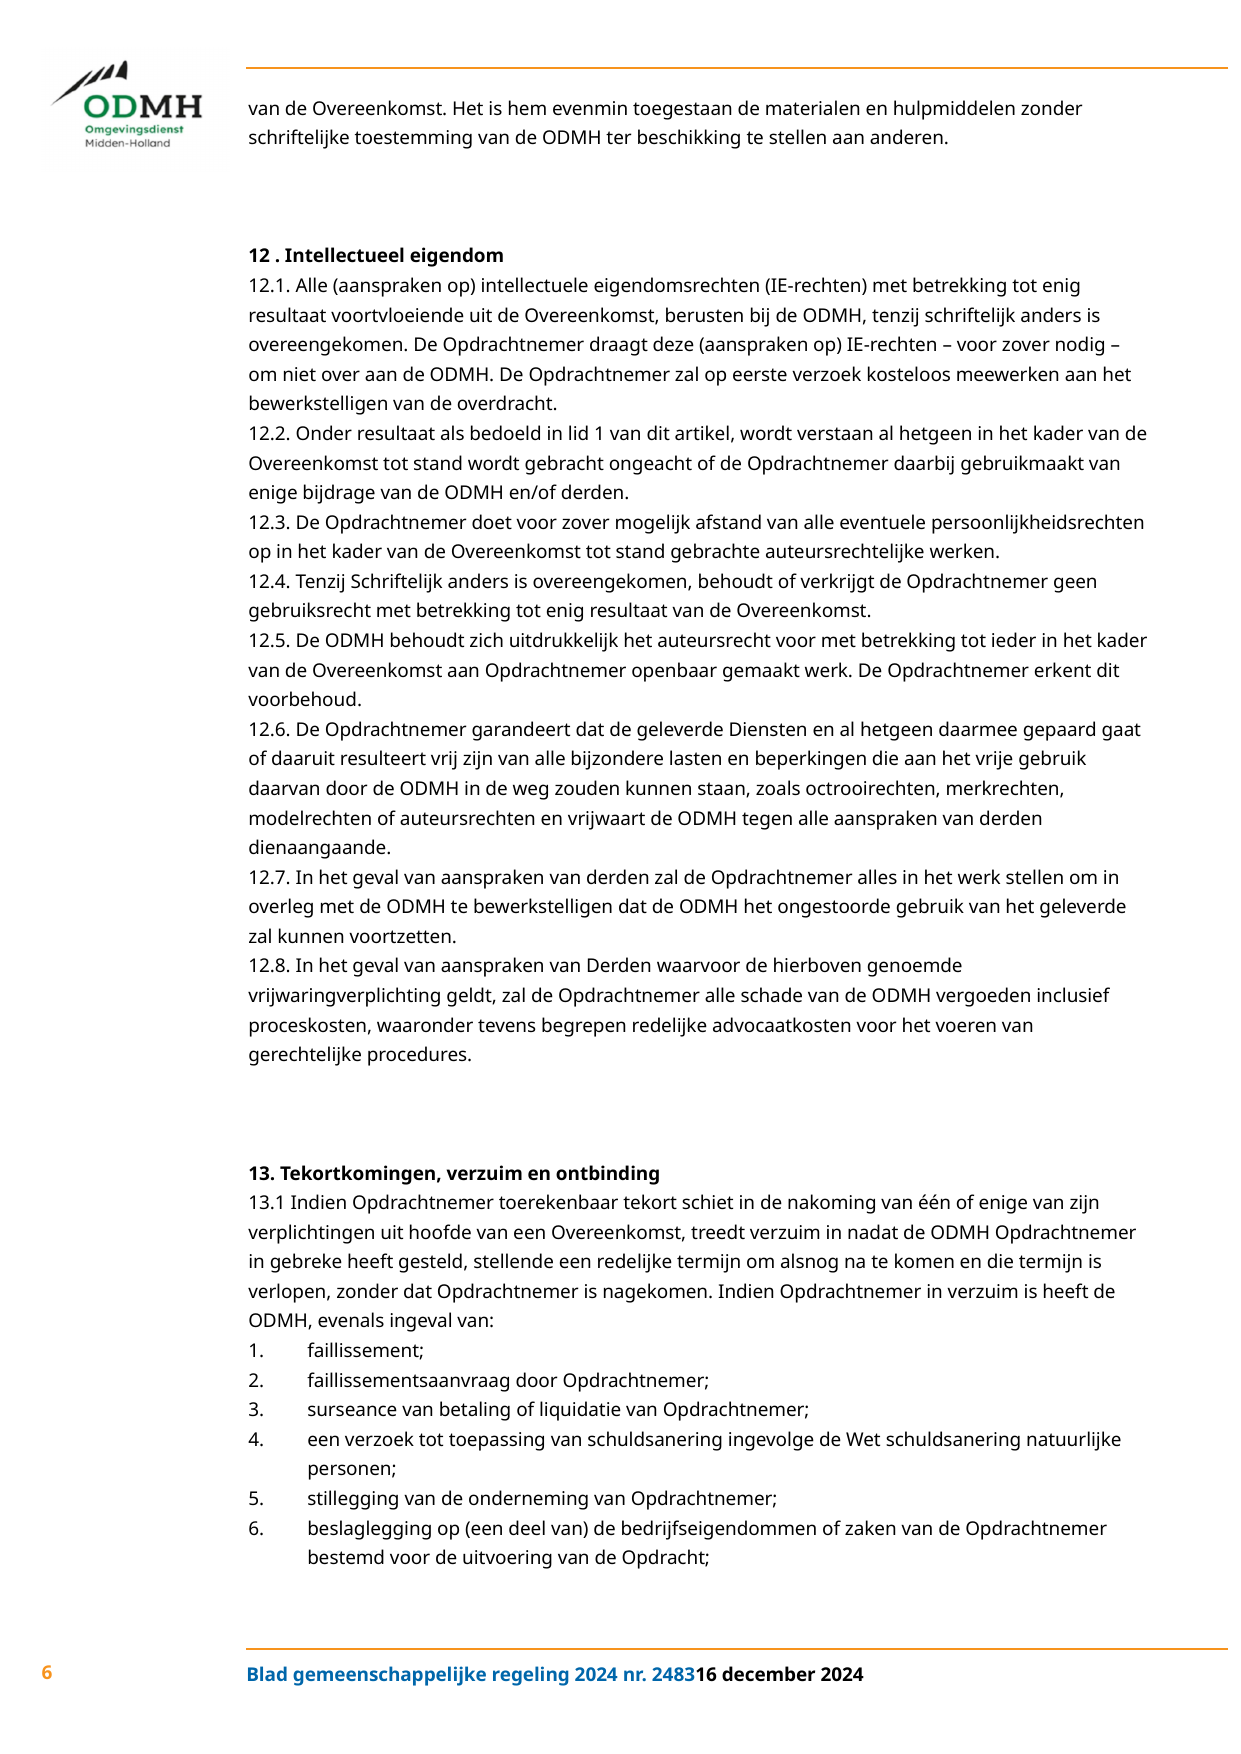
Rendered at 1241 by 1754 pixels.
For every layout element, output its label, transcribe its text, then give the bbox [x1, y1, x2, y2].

text 12.7. In het geval van aanspraken van derden zal de Opdrachtnemer alles in het werk stellen om in overleg met de ODMH te bewerkstelligen dat de ODMH het ongestoorde gebruik van het geleverde zal kunnen voortzetten. [248, 864, 1152, 949]
list faillissementsaanvraag door Opdrachtnemer; [248, 1367, 1152, 1393]
text 12.3. De Opdrachtnemer doet voor zover mogelijk afstand van alle eventuele persoonlijkheidsrechten op in het kader van de Overeenkomst tot stand gebrachte auteursrechtelijke werken. [248, 509, 1152, 564]
text 12 . Intellectueel eigendom [248, 243, 1152, 268]
text 12.5. De ODMH behoudt zich uitdrukkelijk het auteursrecht voor met betrekking tot ieder in het kader van de Overeenkomst aan Opdrachtnemer openbaar gemaakt werk. De Opdrachtnemer erkent dit voorbehoud. [248, 627, 1152, 712]
text 12.8. In het geval van aanspraken van Derden waarvoor de hierboven genoemde vrijwaringverplichting geldt, zal de Opdrachtnemer alle schade van de ODMH vergoeden inclusief proceskosten, waaronder tevens begrepen redelijke advocaatkosten voor het voeren van gerechtelijke procedures. [248, 953, 1152, 1067]
list beslaglegging op (een deel van) de bedrijfseigendommen of zaken van de Opdrachtnemer bestemd voor de uitvoering van de Opdracht; [248, 1515, 1152, 1570]
text 12.1. Alle (aanspraken op) intellectuele eigendomsrechten (IE-rechten) met betrekking tot enig resultaat voortvloeiende uit de Overeenkomst, berusten bij de ODMH, tenzij schriftelijk anders is overeengekomen. De Opdrachtnemer draagt deze (aanspraken op) IE-rechten – voor zover nodig – om niet over aan de ODMH. De Opdrachtnemer zal op eerste verzoek kosteloos meewerken aan het bewerkstelligen van de overdracht. [248, 272, 1152, 416]
text 12.4. Tenzij Schriftelijk anders is overeengekomen, behoudt of verkrijgt de Opdrachtnemer geen gebruiksrecht met betrekking tot enig resultaat van de Overeenkomst. [248, 568, 1152, 623]
list surseance van betaling of liquidatie van Opdrachtnemer; [248, 1396, 1152, 1422]
text 12.6. De Opdrachtnemer garandeert dat de geleverde Diensten en al hetgeen daarmee gepaard gaat of daaruit resulteert vrij zijn van alle bijzondere lasten en beperkingen die aan het vrije gebruik daarvan door de ODMH in de weg zouden kunnen staan, zoals octrooirechten, merkrechten, modelrechten of auteursrechten en vrijwaart de ODMH tegen alle aanspraken van derden dienaangaande. [248, 716, 1152, 860]
text 13.1 Indien Opdrachtnemer toerekenbaar tekort schiet in de nakoming van één of enige van zijn verplichtingen uit hoofde van een Overeenkomst, treedt verzuim in nadat de ODMH Opdrachtnemer in gebreke heeft gesteld, stellende een redelijke termijn om alsnog na te komen en die termijn is verlopen, zonder dat Opdrachtnemer is nagekomen. Indien Opdrachtnemer in verzuim is heeft de ODMH, evenals ingeval van: [248, 1189, 1152, 1333]
text 13. Tekortkomingen, verzuim en ontbinding [248, 1160, 1152, 1186]
text 12.2. Onder resultaat als bedoeld in lid 1 van dit artikel, wordt verstaan al hetgeen in het kader van de Overeenkomst tot stand wordt gebracht ongeacht of de Opdrachtnemer daarbij gebruikmaakt van enige bijdrage van de ODMH en/of derden. [248, 420, 1152, 505]
list een verzoek tot toepassing van schuldsanering ingevolge de Wet schuldsanering natuurlijke personen; [248, 1426, 1152, 1481]
list stillegging van de onderneming van Opdrachtnemer; [248, 1485, 1152, 1511]
list faillissement; [248, 1337, 1152, 1363]
picture [41, 47, 231, 172]
text van de Overeenkomst. Het is hem evenmin toegestaan de materialen en hulpmiddelen zonder schriftelijke toestemming van de ODMH ter beschikking te stellen aan anderen. [248, 95, 1152, 150]
